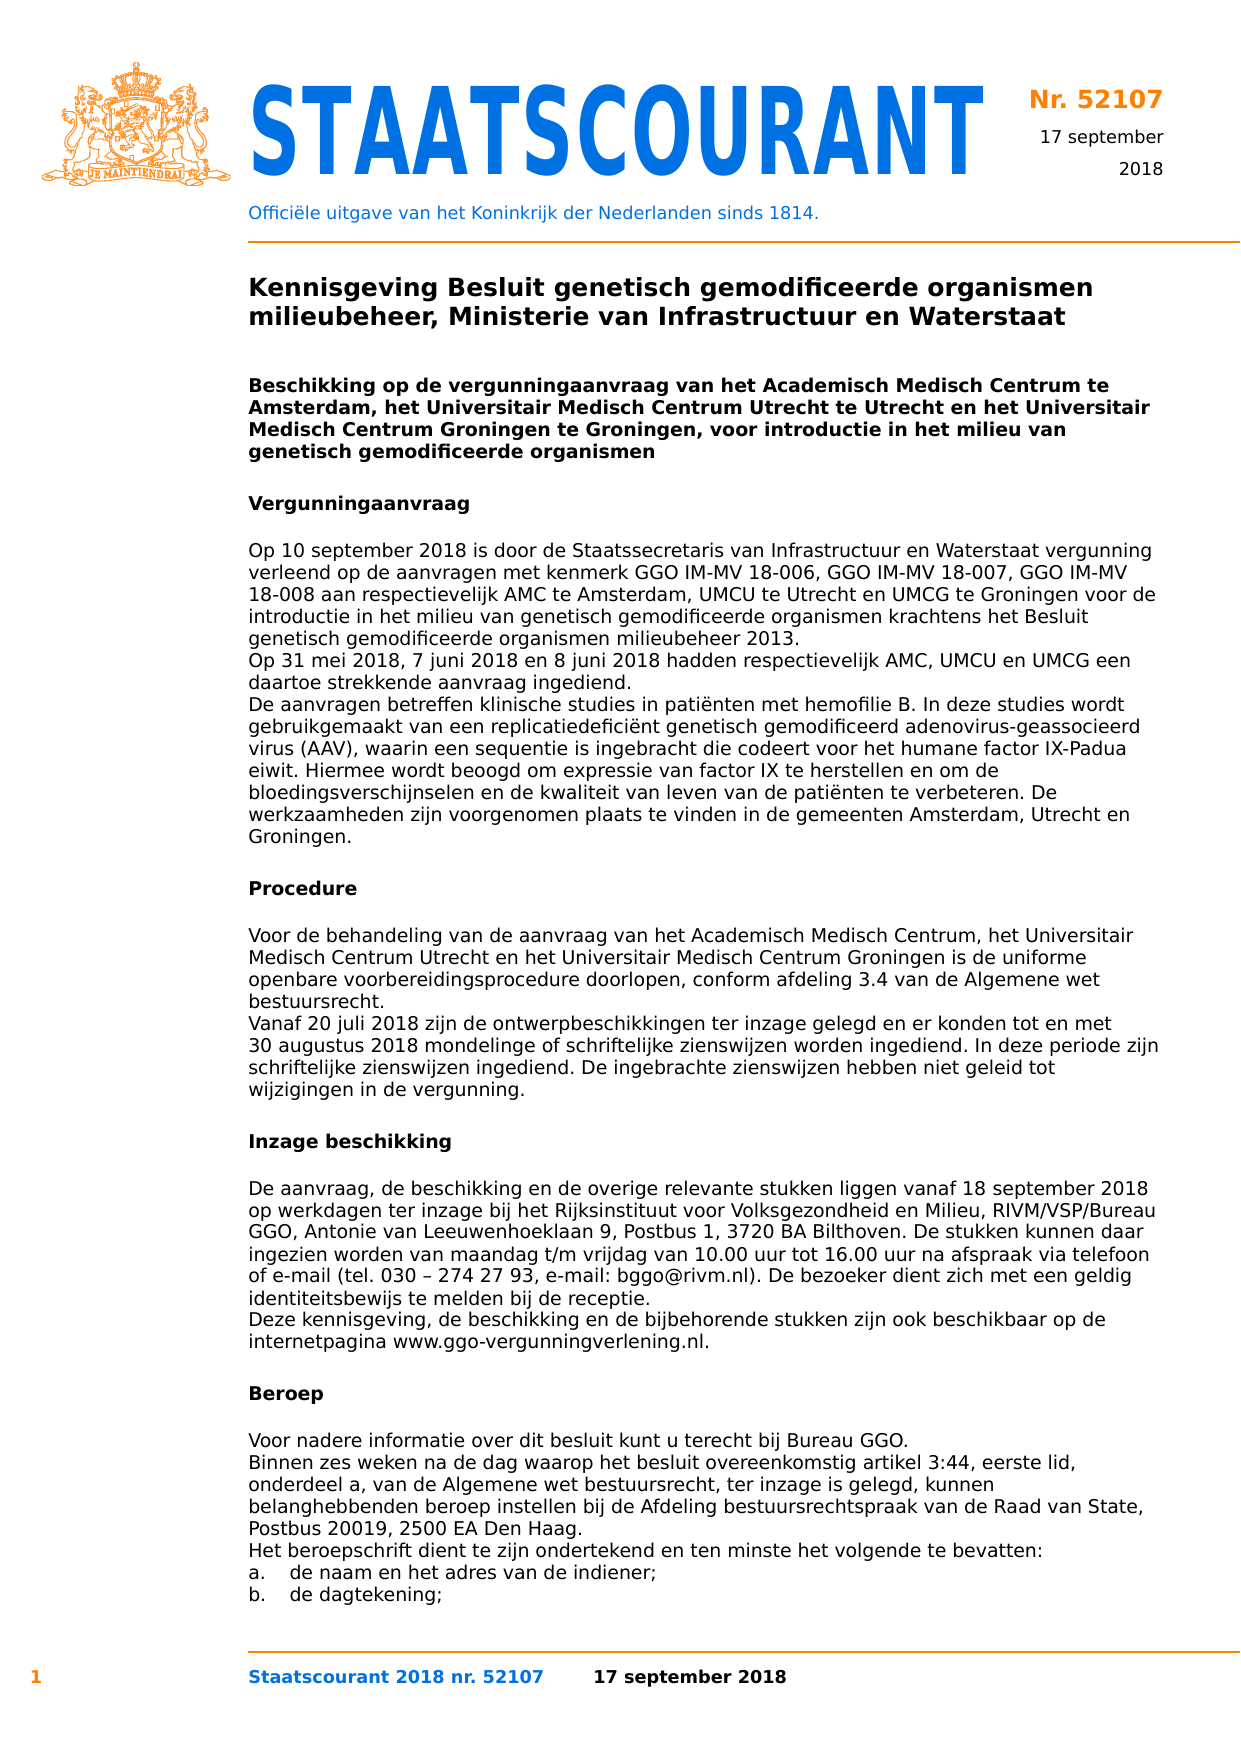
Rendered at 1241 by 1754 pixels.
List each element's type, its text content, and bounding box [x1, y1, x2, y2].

text Binnen zes weken na de dag waarop het besluit overeenkomstig artikel 3:44, eerste lid, onderdeel a, van de Algemene wet bestuursrecht, ter inzage is gelegd, kunnen belanghebbenden beroep instellen bij de Afdeling bestuursrechtspraak van de Raad van State, Postbus 20019, 2500 EA Den Haag. [248, 1452, 1163, 1540]
text Voor de behandeling van de aanvraag van het Academisch Medisch Centrum, het Universitair Medisch Centrum Utrecht en het Universitair Medisch Centrum Groningen is de uniforme openbare voorbereidingsprocedure doorlopen, conform afdeling 3.4 van de Algemene wet bestuursrecht. [248, 925, 1163, 1013]
table_header Nr. 52107 [998, 62, 1240, 121]
text Beschikking op de vergunningaanvraag van het Academisch Medisch Centrum te Amsterdam, het Universitair Medisch Centrum Utrecht te Utrecht en het Universitair Medisch Centrum Groningen te Groningen, voor introductie in het milieu van genetisch gemodificeerde organismen [248, 375, 1163, 463]
table_cell 2018 [998, 153, 1240, 203]
text Voor nadere informatie over dit besluit kunt u terecht bij Bureau GGO. [248, 1430, 1163, 1452]
text Op 10 september 2018 is door de Staatssecretaris van Infrastructuur en Waterstaat vergunning verleend op de aanvragen met kenmerk GGO IM-MV 18-006, GGO IM-MV 18-007, GGO IM-MV 18-008 aan respectievelijk AMC te Amsterdam, UMCU te Utrecht en UMCG te Groningen voor de introductie in het milieu van genetisch gemodificeerde organismen krachtens het Besluit genetisch gemodificeerde organismen milieubeheer 2013. [248, 540, 1163, 650]
subtitle Vergunningaanvraag [248, 493, 1163, 515]
text Deze kennisgeving, de beschikking en de bijbehorende stukken zijn ook beschikbaar op de internetpagina www.ggo-vergunningverlening.nl. [248, 1309, 1163, 1353]
text b. de dagtekening; [248, 1584, 1163, 1606]
table_cell Officiële uitgave van het Koninkrijk der Nederlanden sinds 1814. [248, 203, 1240, 241]
table_cell 17 september [998, 121, 1240, 153]
text Het beroepschrift dient te zijn ondertekend en ten minste het volgende te bevatten: [248, 1540, 1163, 1562]
table_header [25, 62, 248, 241]
subtitle Procedure [248, 878, 1163, 900]
picture [41, 62, 231, 186]
text a. de naam en het adres van de indiener; [248, 1562, 1163, 1584]
subtitle Inzage beschikking [248, 1131, 1163, 1152]
text De aanvraag, de beschikking en de overige relevante stukken liggen vanaf 18 september 2018 op werkdagen ter inzage bij het Rijksinstituut voor Volksgezondheid en Milieu, RIVM/VSP/Bureau GGO, Antonie van Leeuwenhoeklaan 9, Postbus 1, 3720 BA Bilthoven. De stukken kunnen daar ingezien worden van maandag t/m vrijdag van 10.00 uur tot 16.00 uur na afspraak via telefoon of e-mail (tel. 030 – 274 27 93, e-mail: bggo@rivm.nl). De bezoeker dient zich met een geldig identiteitsbewijs te melden bij de receptie. [248, 1177, 1163, 1309]
subtitle Beroep [248, 1383, 1163, 1405]
text Vanaf 20 juli 2018 zijn de ontwerpbeschikkingen ter inzage gelegd en er konden tot en met 30 augustus 2018 mondelinge of schriftelijke zienswijzen worden ingediend. In deze periode zijn schriftelijke zienswijzen ingediend. De ingebrachte zienswijzen hebben niet geleid tot wijzigingen in de vergunning. [248, 1013, 1163, 1101]
subtitle Kennisgeving Besluit genetisch gemodificeerde organismen milieubeheer, Ministerie van Infrastructuur en Waterstaat [248, 273, 1163, 331]
table_header STAATSCOURANT [248, 62, 998, 203]
text De aanvragen betreffen klinische studies in patiënten met hemofilie B. In deze studies wordt gebruikgemaakt van een replicatiedeficiënt genetisch gemodificeerd adenovirus-geassocieerd virus (AAV), waarin een sequentie is ingebracht die codeert voor het humane factor IX-Padua eiwit. Hiermee wordt beoogd om expressie van factor IX te herstellen en om de bloedingsverschijnselen en de kwaliteit van leven van de patiënten te verbeteren. De werkzaamheden zijn voorgenomen plaats te vinden in de gemeenten Amsterdam, Utrecht en Groningen. [248, 694, 1163, 848]
text Op 31 mei 2018, 7 juni 2018 en 8 juni 2018 hadden respectievelijk AMC, UMCU en UMCG een daartoe strekkende aanvraag ingediend. [248, 650, 1163, 694]
